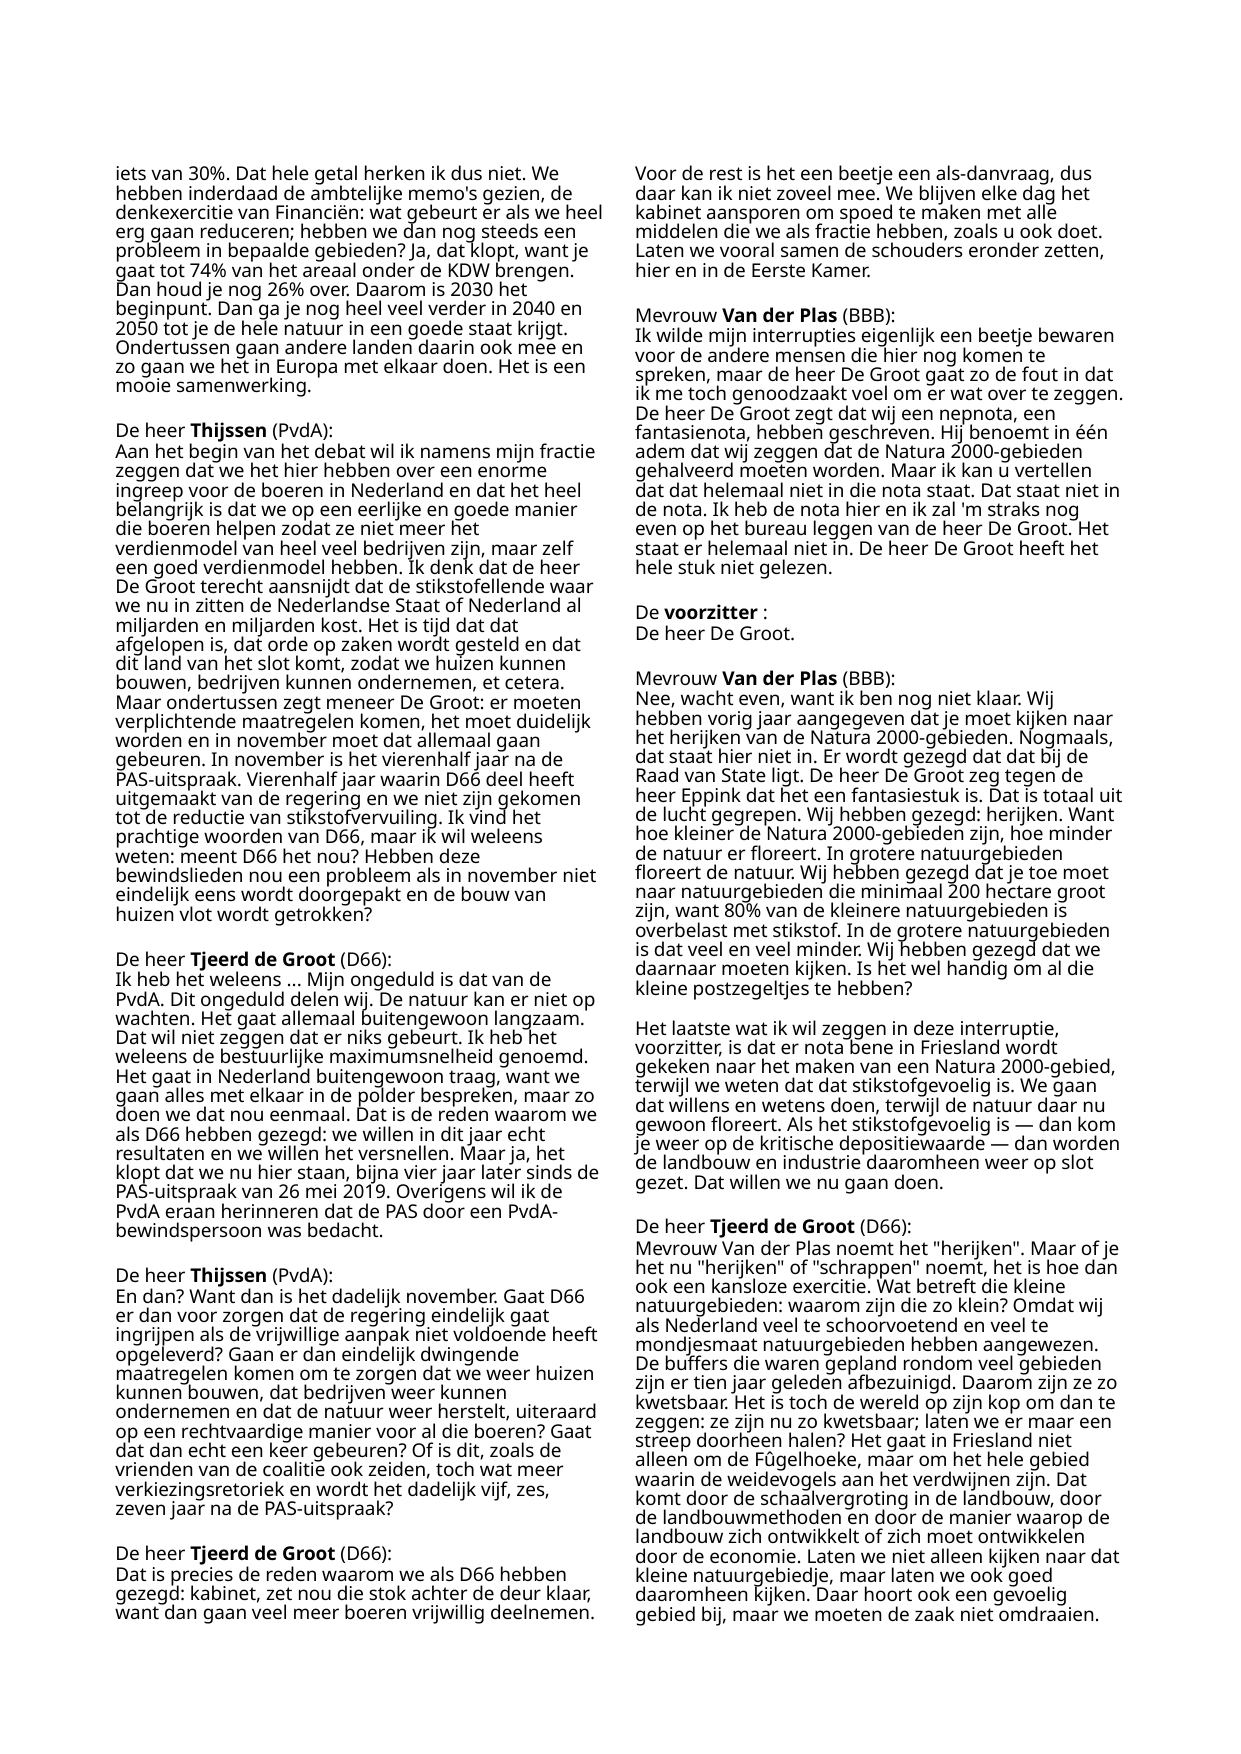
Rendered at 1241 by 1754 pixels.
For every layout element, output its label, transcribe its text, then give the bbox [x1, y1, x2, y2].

text Mevrouw Van der Plas (BBB): [635, 302, 1125, 327]
text Ik wilde mijn interrupties eigenlijk een beetje bewaren voor de andere mensen die hier nog komen te spreken, maar de heer De Groot gaat zo de fout in dat ik me toch genoodzaakt voel om er wat over te zeggen. De heer De Groot zegt dat wij een nepnota, een fantasienota, hebben geschreven. Hij benoemt in één adem dat wij zeggen dat de Natura 2000-gebieden gehalveerd moeten worden. Maar ik kan u vertellen dat dat helemaal niet in die nota staat. Dat staat niet in de nota. Ik heb de nota hier en ik zal 'm straks nog even op het bureau leggen van de heer De Groot. Het staat er helemaal niet in. De heer De Groot heeft het hele stuk niet gelezen. [635, 327, 1125, 578]
text Ik heb het weleens ... Mijn ongeduld is dat van de PvdA. Dit ongeduld delen wij. De natuur kan er niet op wachten. Het gaat allemaal buitengewoon langzaam. Dat wil niet zeggen dat er niks gebeurt. Ik heb het weleens de bestuurlijke maximumsnelheid genoemd. Het gaat in Nederland buitengewoon traag, want we gaan alles met elkaar in de polder bespreken, maar zo doen we dat nou eenmaal. Dat is de reden waarom we als D66 hebben gezegd: we willen in dit jaar echt resultaten en we willen het versnellen. Maar ja, het klopt dat we nu hier staan, bijna vier jaar later sinds de PAS-uitspraak van 26 mei 2019. Overigens wil ik de PvdA eraan herinneren dat de PAS door een PvdA-bewindspersoon was bedacht. [115, 971, 605, 1241]
text Voor de rest is het een beetje een als-danvraag, dus daar kan ik niet zoveel mee. We blijven elke dag het kabinet aansporen om spoed te maken met alle middelen die we als fractie hebben, zoals u ook doet. Laten we vooral samen de schouders eronder zetten, hier en in de Eerste Kamer. [635, 165, 1125, 281]
text De voorzitter : [635, 599, 1125, 624]
text iets van 30%. Dat hele getal herken ik dus niet. We hebben inderdaad de ambtelijke memo's gezien, de denkexercitie van Financiën: wat gebeurt er als we heel erg gaan reduceren; hebben we dan nog steeds een probleem in bepaalde gebieden? Ja, dat klopt, want je gaat tot 74% van het areaal onder de KDW brengen. Dan houd je nog 26% over. Daarom is 2030 het beginpunt. Dan ga je nog heel veel verder in 2040 en 2050 tot je de hele natuur in een goede staat krijgt. Ondertussen gaan andere landen daarin ook mee en zo gaan we het in Europa met elkaar doen. Het is een mooie samenwerking. [115, 165, 605, 397]
text De heer Tjeerd de Groot (D66): [115, 946, 605, 971]
text Dat is precies de reden waarom we als D66 hebben gezegd: kabinet, zet nou die stok achter de deur klaar, want dan gaan veel meer boeren vrijwillig deelnemen. [115, 1566, 605, 1623]
text De heer Tjeerd de Groot (D66): [115, 1540, 605, 1566]
text Mevrouw Van der Plas noemt het "herijken". Maar of je het nu "herijken" of "schrappen" noemt, het is hoe dan ook een kansloze exercitie. Wat betreft die kleine natuurgebieden: waarom zijn die zo klein? Omdat wij als Nederland veel te schoorvoetend en veel te mondjesmaat natuurgebieden hebben aangewezen. De buffers die waren gepland rondom veel gebieden zijn er tien jaar geleden afbezuinigd. Daarom zijn ze zo kwetsbaar. Het is toch de wereld op zijn kop om dan te zeggen: ze zijn nu zo kwetsbaar; laten we er maar een streep doorheen halen? Het gaat in Friesland niet alleen om de Fûgelhoeke, maar om het hele gebied waarin de weidevogels aan het verdwijnen zijn. Dat komt door de schaalvergroting in de landbouw, door de landbouwmethoden en door de manier waarop de landbouw zich ontwikkelt of zich moet ontwikkelen door de economie. Laten we niet alleen kijken naar dat kleine natuurgebiedje, maar laten we ook goed daaromheen kijken. Daar hoort ook een gevoelig gebied bij, maar we moeten de zaak niet omdraaien. [635, 1239, 1125, 1625]
text En dan? Want dan is het dadelijk november. Gaat D66 er dan voor zorgen dat de regering eindelijk gaat ingrijpen als de vrijwillige aanpak niet voldoende heeft opgeleverd? Gaan er dan eindelijk dwingende maatregelen komen om te zorgen dat we weer huizen kunnen bouwen, dat bedrijven weer kunnen ondernemen en dat de natuur weer herstelt, uiteraard op een rechtvaardige manier voor al die boeren? Gaat dat dan echt een keer gebeuren? Of is dit, zoals de vrienden van de coalitie ook zeiden, toch wat meer verkiezingsretoriek en wordt het dadelijk vijf, zes, zeven jaar na de PAS-uitspraak? [115, 1288, 605, 1519]
text De heer Thijssen (PvdA): [115, 417, 605, 443]
text De heer De Groot. [635, 624, 1125, 644]
text Het laatste wat ik wil zeggen in deze interruptie, voorzitter, is dat er nota bene in Friesland wordt gekeken naar het maken van een Natura 2000-gebied, terwijl we weten dat dat stikstofgevoelig is. We gaan dat willens en wetens doen, terwijl de natuur daar nu gewoon floreert. Als het stikstofgevoelig is — dan kom je weer op de kritische depositiewaarde — dan worden de landbouw en industrie daaromheen weer op slot gezet. Dat willen we nu gaan doen. [635, 1019, 1125, 1193]
text De heer Tjeerd de Groot (D66): [635, 1214, 1125, 1239]
text Mevrouw Van der Plas (BBB): [635, 665, 1125, 690]
text Nee, wacht even, want ik ben nog niet klaar. Wij hebben vorig jaar aangegeven dat je moet kijken naar het herijken van de Natura 2000-gebieden. Nogmaals, dat staat hier niet in. Er wordt gezegd dat dat bij de Raad van State ligt. De heer De Groot zeg tegen de heer Eppink dat het een fantasiestuk is. Dat is totaal uit de lucht gegrepen. Wij hebben gezegd: herijken. Want hoe kleiner de Natura 2000-gebieden zijn, hoe minder de natuur er floreert. In grotere natuurgebieden floreert de natuur. Wij hebben gezegd dat je toe moet naar natuurgebieden die minimaal 200 hectare groot zijn, want 80% van de kleinere natuurgebieden is overbelast met stikstof. In de grotere natuurgebieden is dat veel en veel minder. Wij hebben gezegd dat we daarnaar moeten kijken. Is het wel handig om al die kleine postzegeltjes te hebben? [635, 690, 1125, 999]
text Aan het begin van het debat wil ik namens mijn fractie zeggen dat we het hier hebben over een enorme ingreep voor de boeren in Nederland en dat het heel belangrijk is dat we op een eerlijke en goede manier die boeren helpen zodat ze niet meer het verdienmodel van heel veel bedrijven zijn, maar zelf een goed verdienmodel hebben. Ik denk dat de heer De Groot terecht aansnijdt dat de stikstofellende waar we nu in zitten de Nederlandse Staat of Nederland al miljarden en miljarden kost. Het is tijd dat dat afgelopen is, dat orde op zaken wordt gesteld en dat dit land van het slot komt, zodat we huizen kunnen bouwen, bedrijven kunnen ondernemen, et cetera. Maar ondertussen zegt meneer De Groot: er moeten verplichtende maatregelen komen, het moet duidelijk worden en in november moet dat allemaal gaan gebeuren. In november is het vierenhalf jaar na de PAS-uitspraak. Vierenhalf jaar waarin D66 deel heeft uitgemaakt van de regering en we niet zijn gekomen tot de reductie van stikstofvervuiling. Ik vind het prachtige woorden van D66, maar ik wil weleens weten: meent D66 het nou? Hebben deze bewindslieden nou een probleem als in november niet eindelijk eens wordt doorgepakt en de bouw van huizen vlot wordt getrokken? [115, 443, 605, 925]
text De heer Thijssen (PvdA): [115, 1262, 605, 1288]
